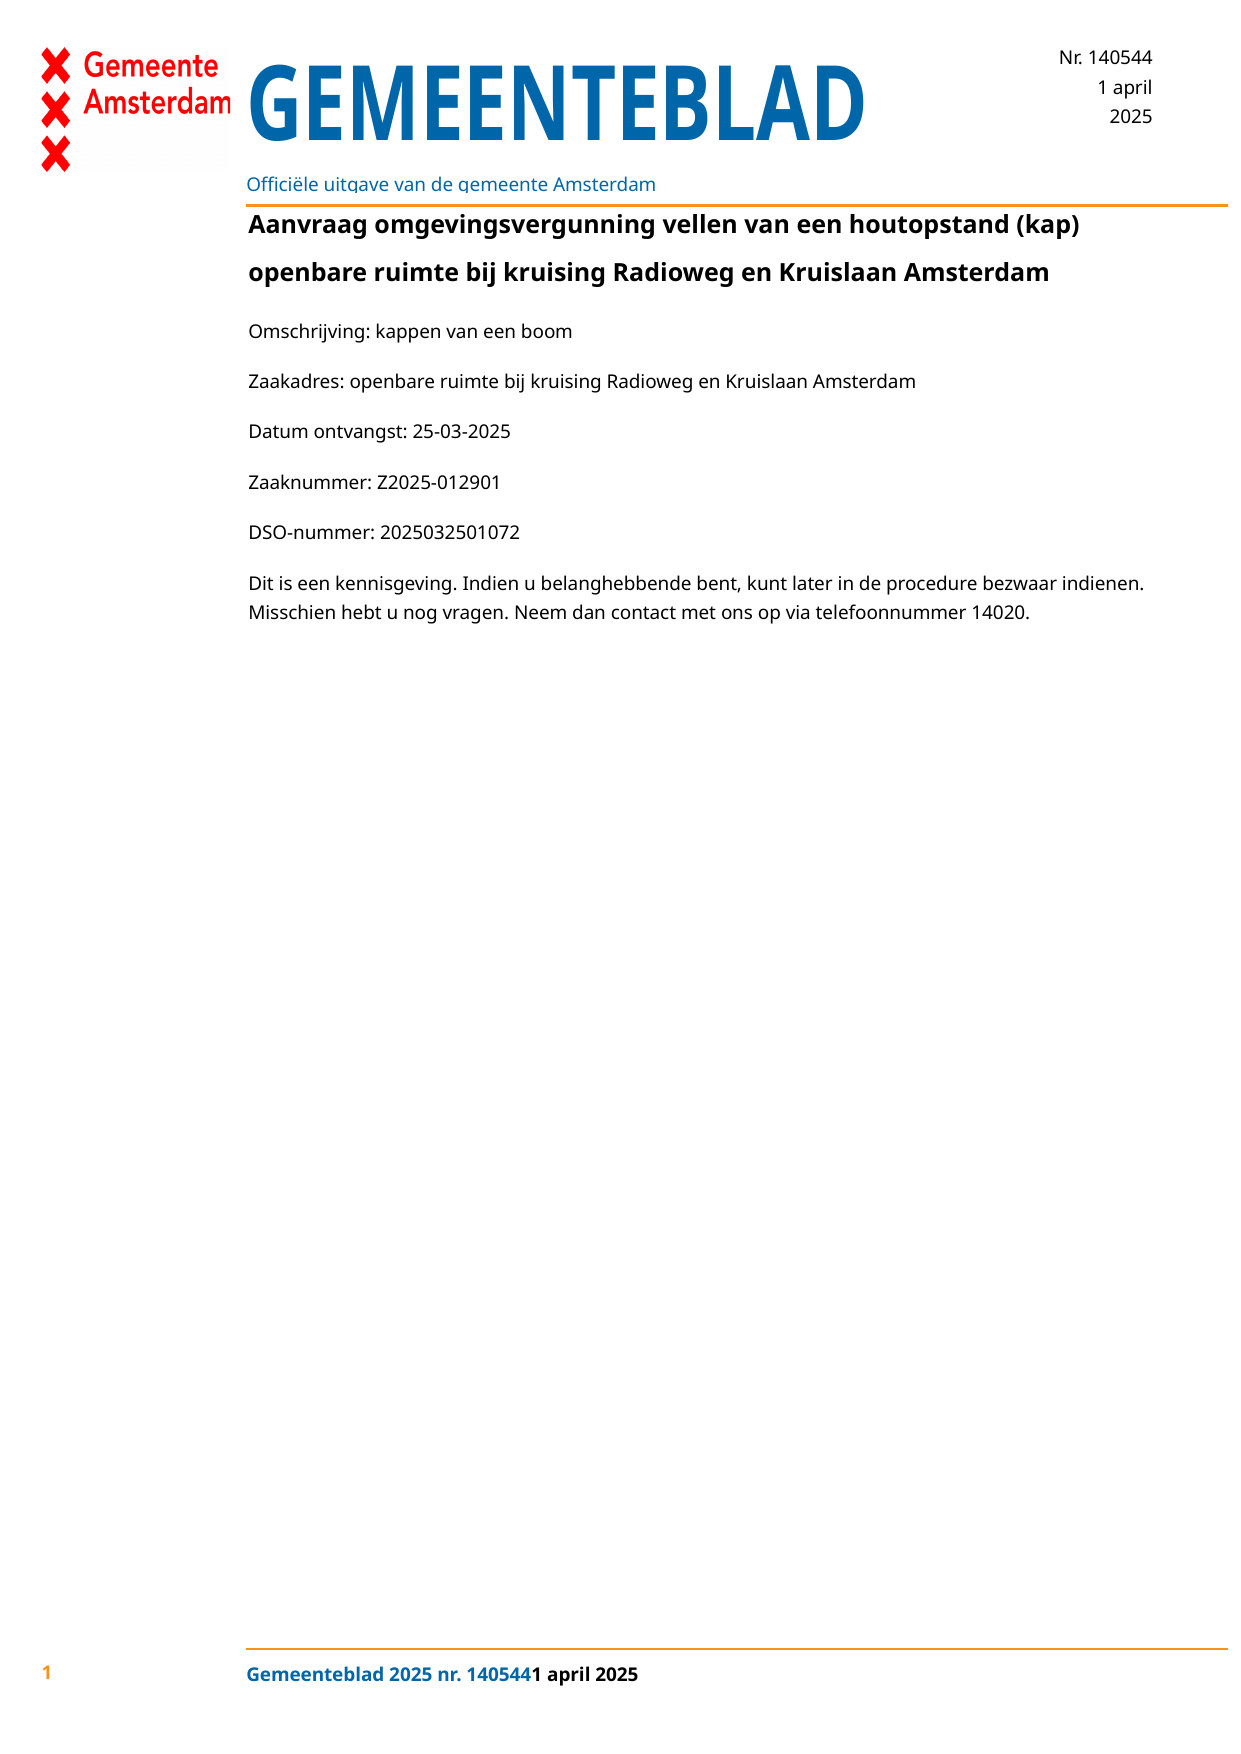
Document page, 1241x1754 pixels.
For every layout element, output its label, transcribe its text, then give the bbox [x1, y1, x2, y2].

text Dit is een kennisgeving. Indien u belanghebbende bent, kunt later in de procedure bezwaar indienen. Misschien hebt u nog vragen. Neem dan contact met ons op via telefoonnummer 14020. [248, 570, 1152, 625]
text Zaakadres: openbare ruimte bij kruising Radioweg en Kruislaan Amsterdam [248, 368, 1152, 394]
text Aanvraag omgevingsvergunning vellen van een houtopstand (kap) openbare ruimte bij kruising Radioweg en Kruislaan Amsterdam [248, 207, 1152, 288]
text DSO-nummer: 2025032501072 [248, 519, 1152, 545]
text Datum ontvangst: 25-03-2025 [248, 419, 1152, 444]
text Omschrijving: kappen van een boom [248, 318, 1152, 344]
picture [41, 47, 231, 172]
text Zaaknummer: Z2025-012901 [248, 469, 1152, 495]
